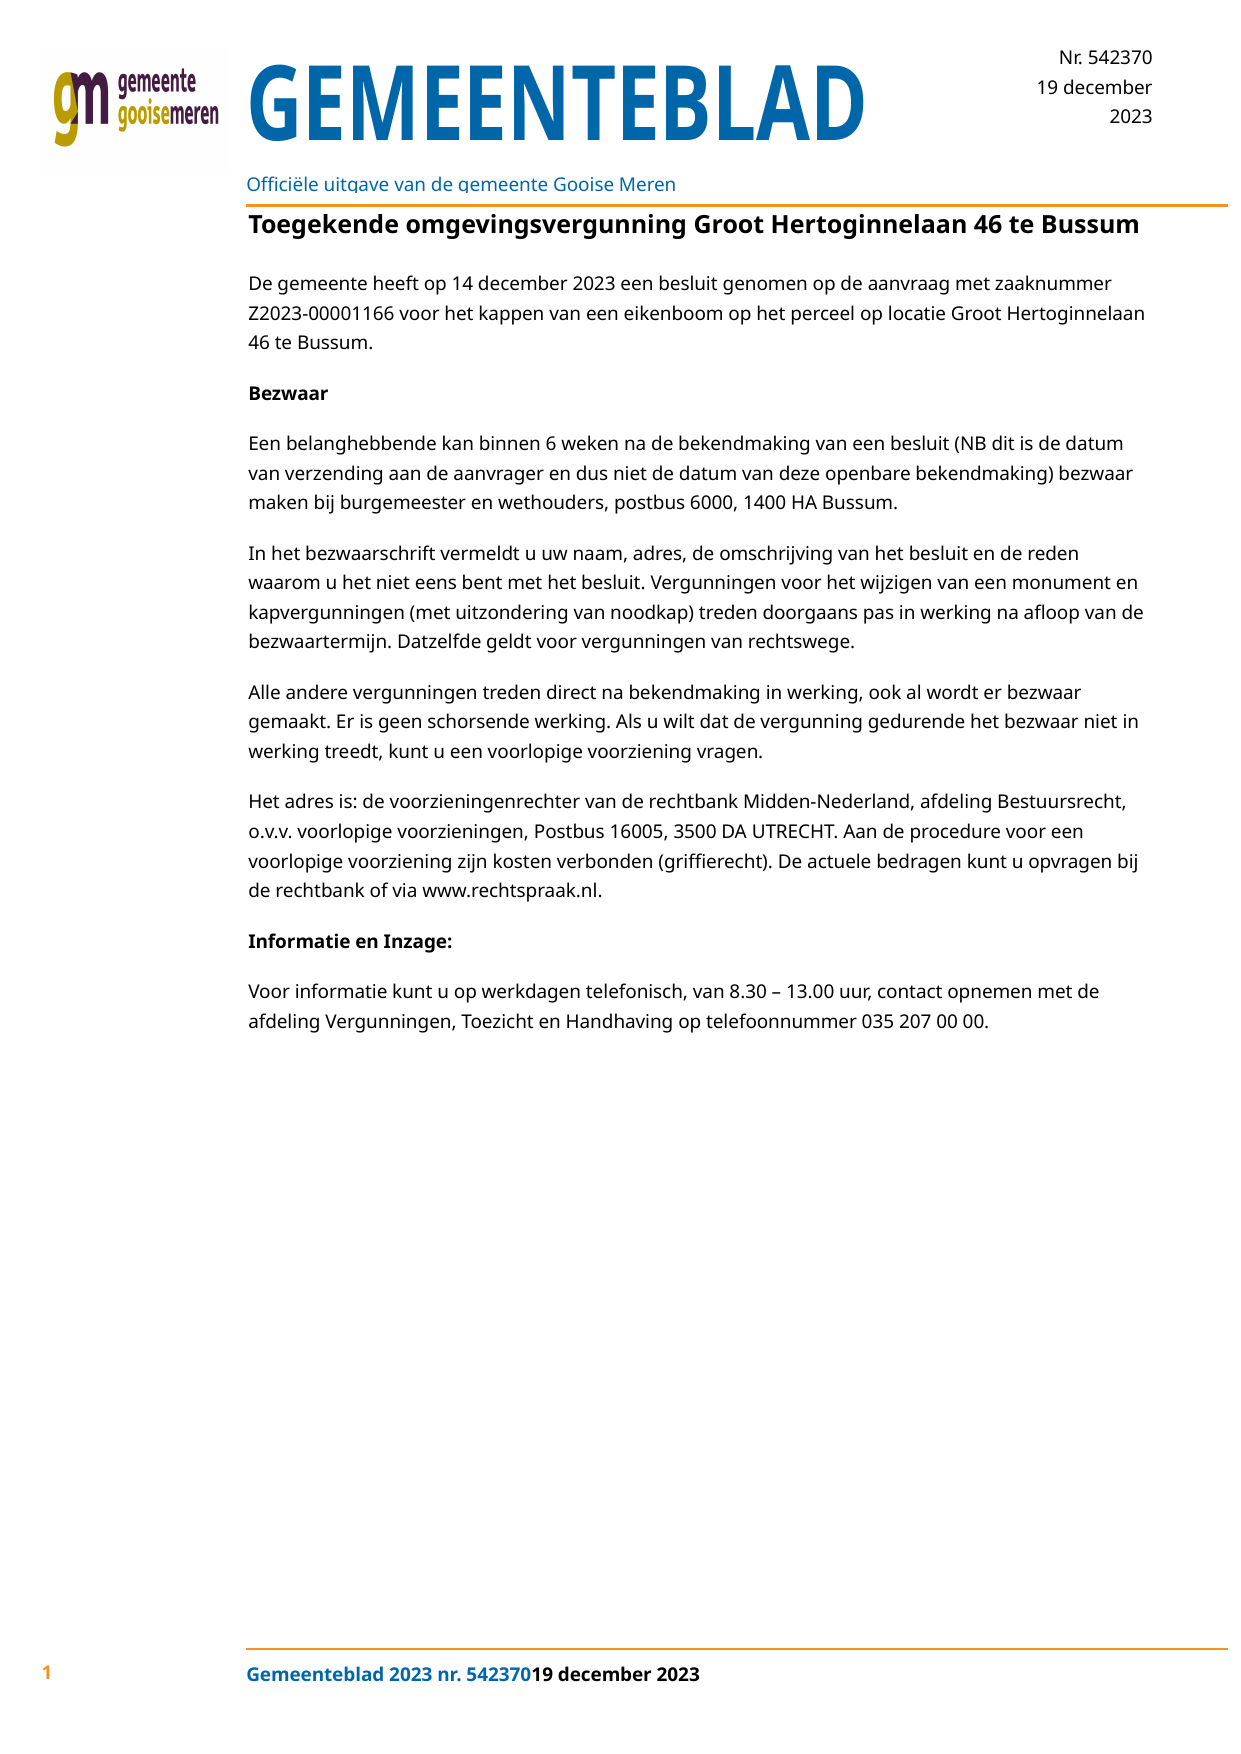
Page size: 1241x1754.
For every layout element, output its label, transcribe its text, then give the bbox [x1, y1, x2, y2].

text Het adres is: de voorzieningenrechter van de rechtbank Midden-Nederland, afdeling Bestuursrecht, o.v.v. voorlopige voorzieningen, Postbus 16005, 3500 DA UTRECHT. Aan de procedure voor een voorlopige voorziening zijn kosten verbonden (griffierecht). De actuele bedragen kunt u opvragen bij de rechtbank of via www.rechtspraak.nl. [248, 789, 1152, 903]
text In het bezwaarschrift vermeldt u uw naam, adres, de omschrijving van het besluit en de reden waarom u het niet eens bent met het besluit. Vergunningen voor het wijzigen van een monument en kapvergunningen (met uitzondering van noodkap) treden doorgaans pas in werking na afloop van de bezwaartermijn. Datzelfde geldt voor vergunningen van rechtswege. [248, 540, 1152, 654]
picture [41, 47, 231, 172]
text Informatie en Inzage: [248, 928, 1152, 953]
text Alle andere vergunningen treden direct na bekendmaking in werking, ook al wordt er bezwaar gemaakt. Er is geen schorsende werking. Als u wilt dat de vergunning gedurende het bezwaar niet in werking treedt, kunt u een voorlopige voorziening vragen. [248, 679, 1152, 764]
text Voor informatie kunt u op werkdagen telefonisch, van 8.30 – 13.00 uur, contact opnemen met de afdeling Vergunningen, Toezicht en Handhaving op telefoonnummer 035 207 00 00. [248, 978, 1152, 1033]
text De gemeente heeft op 14 december 2023 een besluit genomen op de aanvraag met zaaknummer Z2023-00001166 voor het kappen van een eikenboom op het perceel op locatie Groot Hertoginnelaan 46 te Bussum. [248, 270, 1152, 355]
text Een belanghebbende kan binnen 6 weken na de bekendmaking van een besluit (NB dit is de datum van verzending aan de aanvrager en dus niet de datum van deze openbare bekendmaking) bezwaar maken bij burgemeester en wethouders, postbus 6000, 1400 HA Bussum. [248, 430, 1152, 515]
text Bezwaar [248, 380, 1152, 406]
text Toegekende omgevingsvergunning Groot Hertoginnelaan 46 te Bussum [248, 207, 1152, 241]
